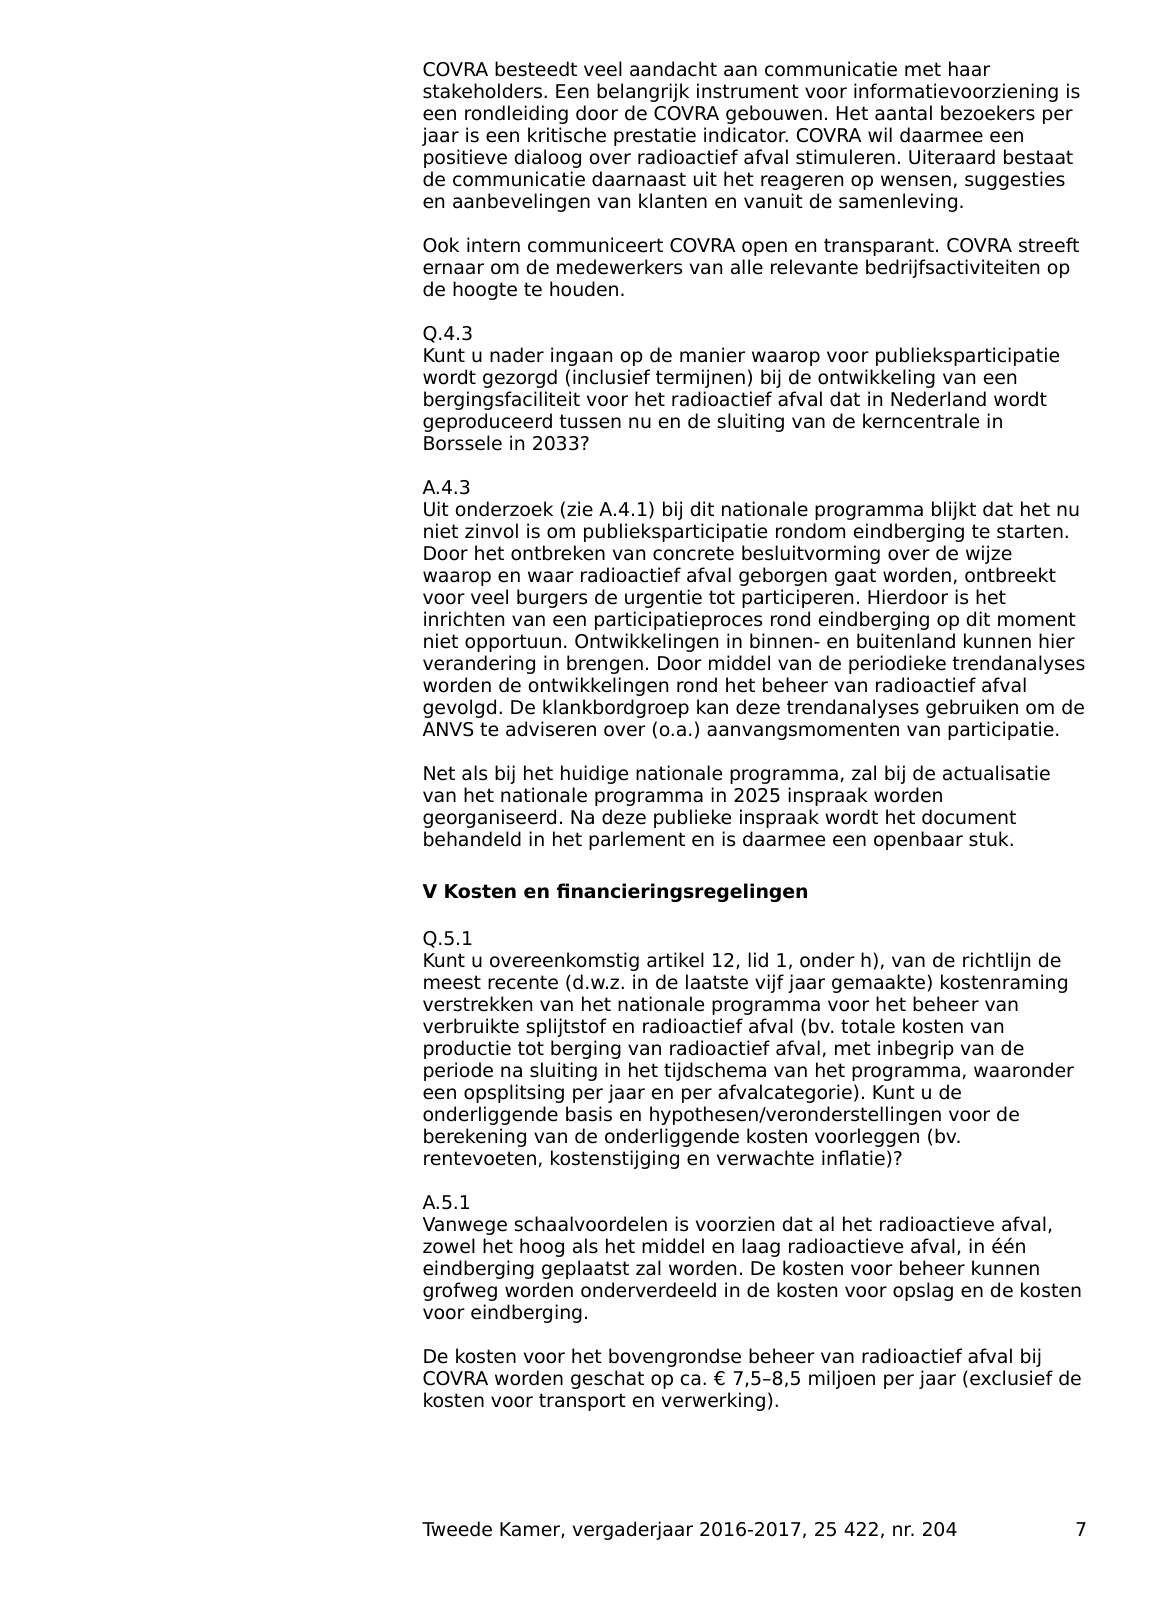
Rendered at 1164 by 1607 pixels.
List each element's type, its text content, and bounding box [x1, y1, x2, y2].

text Net als bij het huidige nationale programma, zal bij de actualisatie van het nationale programma in 2025 inspraak worden georganiseerd. Na deze publieke inspraak wordt het document behandeld in het parlement en is daarmee een openbaar stuk. [422, 763, 1087, 851]
text Q.4.3 [422, 323, 1087, 345]
text Q.5.1 [422, 928, 1087, 950]
text Ook intern communiceert COVRA open en transparant. COVRA streeft ernaar om de medewerkers van alle relevante bedrijfsactiviteiten op de hoogte te houden. [422, 235, 1087, 301]
text Uit onderzoek (zie A.4.1) bij dit nationale programma blijkt dat het nu niet zinvol is om publieksparticipatie rondom eindberging te starten. Door het ontbreken van concrete besluitvorming over de wijze waarop en waar radioactief afval geborgen gaat worden, ontbreekt voor veel burgers de urgentie tot participeren. Hierdoor is het inrichten van een participatieproces rond eindberging op dit moment niet opportuun. Ontwikkelingen in binnen- en buitenland kunnen hier verandering in brengen. Door middel van de periodieke trendanalyses worden de ontwikkelingen rond het beheer van radioactief afval gevolgd. De klankbordgroep kan deze trendanalyses gebruiken om de ANVS te adviseren over (o.a.) aanvangsmomenten van participatie. [422, 499, 1087, 741]
text Vanwege schaalvoordelen is voorzien dat al het radioactieve afval, zowel het hoog als het middel en laag radioactieve afval, in één eindberging geplaatst zal worden. De kosten voor beheer kunnen grofweg worden onderverdeeld in de kosten voor opslag en de kosten voor eindberging. [422, 1214, 1087, 1324]
text Kunt u nader ingaan op de manier waarop voor publieksparticipatie wordt gezorgd (inclusief termijnen) bij de ontwikkeling van een bergingsfaciliteit voor het radioactief afval dat in Nederland wordt geproduceerd tussen nu en de sluiting van de kerncentrale in Borssele in 2033? [422, 345, 1087, 455]
text De kosten voor het bovengrondse beheer van radioactief afval bij COVRA worden geschat op ca. € 7,5–8,5 miljoen per jaar (exclusief de kosten voor transport en verwerking). [422, 1346, 1087, 1412]
text A.5.1 [422, 1192, 1087, 1214]
text Kunt u overeenkomstig artikel 12, lid 1, onder h), van de richtlijn de meest recente (d.w.z. in de laatste vijf jaar gemaakte) kostenraming verstrekken van het nationale programma voor het beheer van verbruikte splijtstof en radioactief afval (bv. totale kosten van productie tot berging van radioactief afval, met inbegrip van de periode na sluiting in het tijdschema van het programma, waaronder een opsplitsing per jaar en per afvalcategorie). Kunt u de onderliggende basis en hypothesen/veronderstellingen voor de berekening van de onderliggende kosten voorleggen (bv. rentevoeten, kostenstijging en verwachte inflatie)? [422, 950, 1087, 1170]
text A.4.3 [422, 477, 1087, 499]
text COVRA besteedt veel aandacht aan communicatie met haar stakeholders. Een belangrijk instrument voor informatievoorziening is een rondleiding door de COVRA gebouwen. Het aantal bezoekers per jaar is een kritische prestatie indicator. COVRA wil daarmee een positieve dialoog over radioactief afval stimuleren. Uiteraard bestaat de communicatie daarnaast uit het reageren op wensen, suggesties en aanbevelingen van klanten en vanuit de samenleving. [422, 59, 1087, 213]
subtitle V Kosten en financieringsregelingen [422, 881, 1087, 903]
